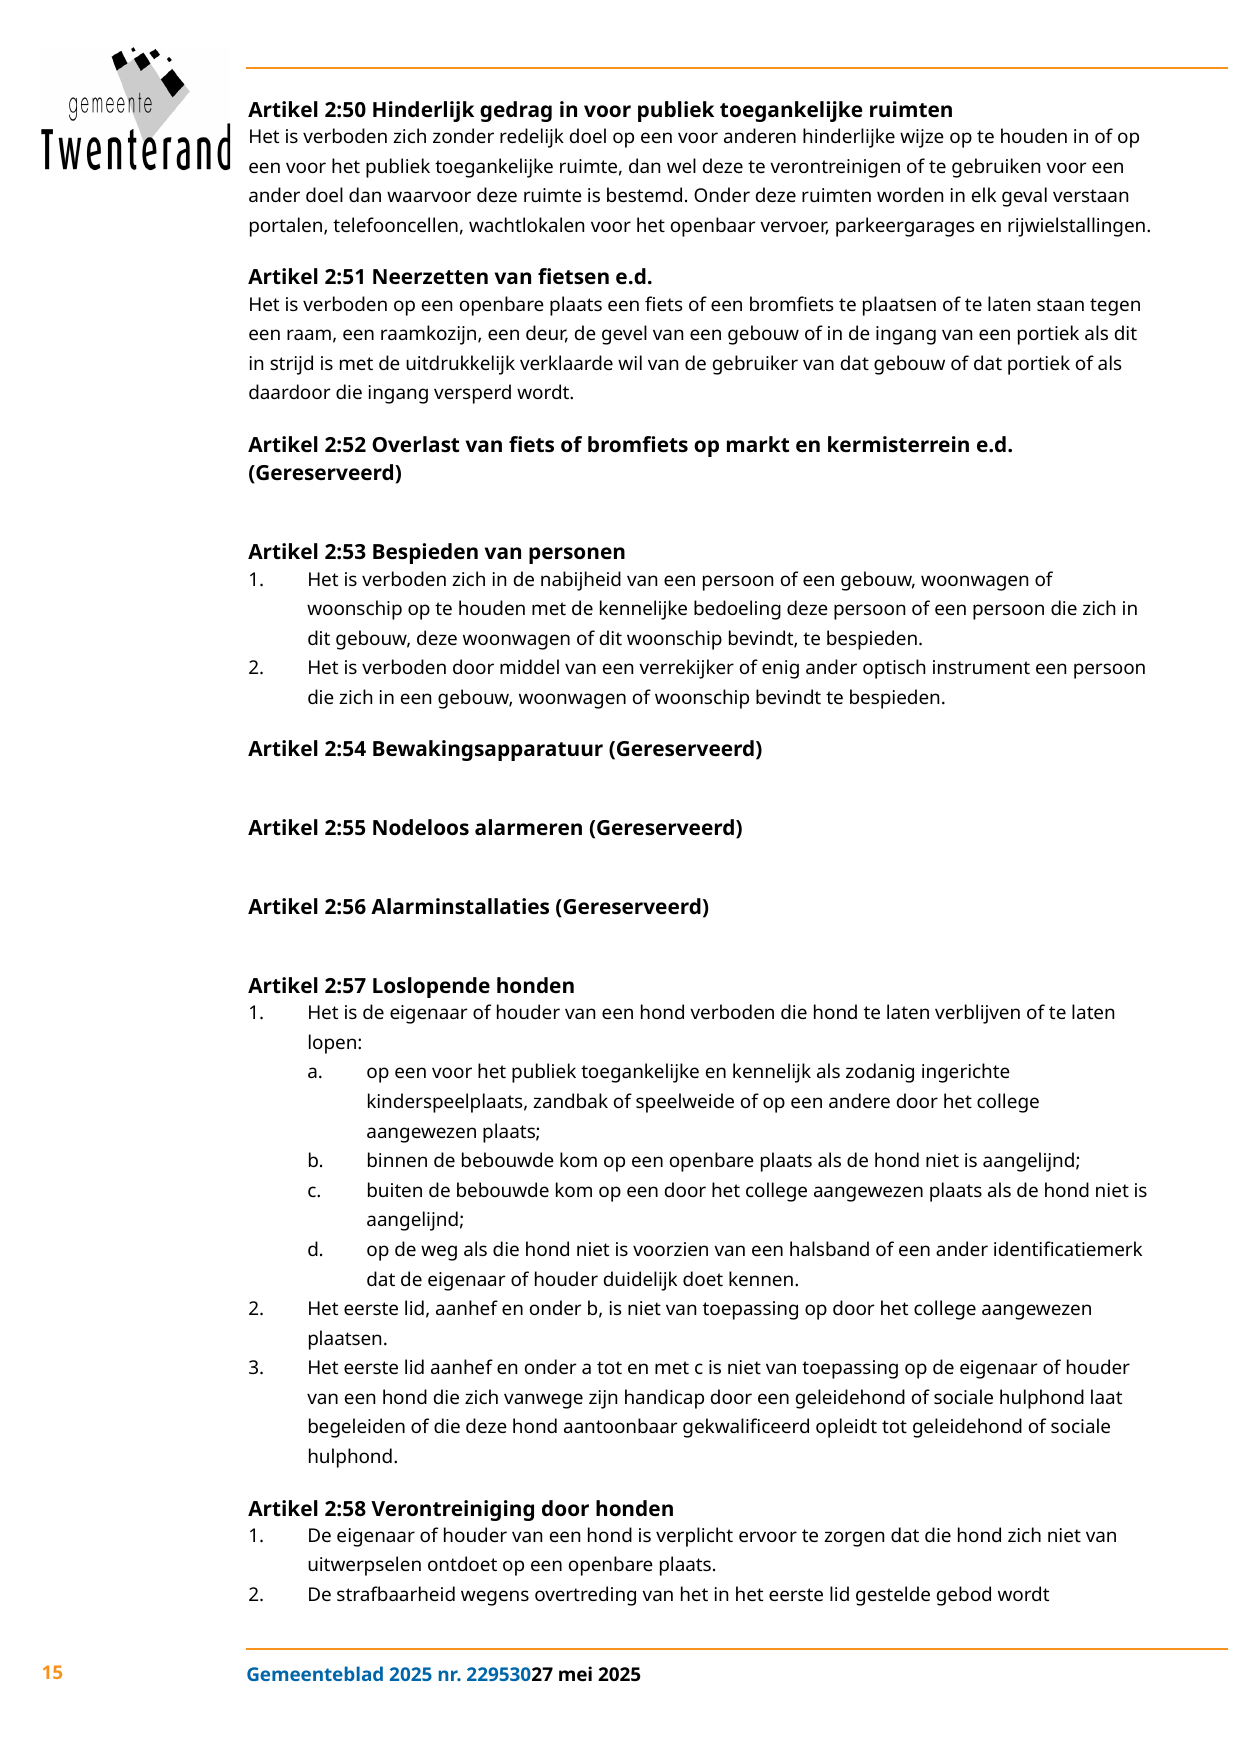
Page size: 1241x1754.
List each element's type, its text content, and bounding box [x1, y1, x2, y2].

text Artikel 2:56 Alarminstallaties (Gereserveerd) [248, 892, 1152, 921]
list op een voor het publiek toegankelijke en kennelijk als zodanig ingerichte kinderspeelplaats, zandbak of speelweide of op een andere door het college aangewezen plaats; [307, 1059, 1152, 1143]
list Het is de eigenaar of houder van een hond verboden die hond te laten verblijven of te laten lopen: [248, 999, 1152, 1055]
list op de weg als die hond niet is voorzien van een halsband of een ander identificatiemerk dat de eigenaar of houder duidelijk doet kennen. [307, 1236, 1152, 1291]
list binnen de bebouwde kom op een openbare plaats als de hond niet is aangelijnd; [307, 1147, 1152, 1173]
list Het is verboden zich in de nabijheid van een persoon of een gebouw, woonwagen of woonschip op te houden met de kennelijke bedoeling deze persoon of een persoon die zich in dit gebouw, deze woonwagen of dit woonschip bevindt, te bespieden. [248, 566, 1152, 651]
list De eigenaar of houder van een hond is verplicht ervoor te zorgen dat die hond zich niet van uitwerpselen ontdoet op een openbare plaats. [248, 1522, 1152, 1577]
picture [41, 47, 231, 172]
list Het eerste lid aanhef en onder a tot en met c is niet van toepassing op de eigenaar of houder van een hond die zich vanwege zijn handicap door een geleidehond of sociale hulphond laat begeleiden of die deze hond aantoonbaar gekwalificeerd opleidt tot geleidehond of sociale hulphond. [248, 1354, 1152, 1469]
list buiten de bebouwde kom op een door het college aangewezen plaats als de hond niet is aangelijnd; [307, 1177, 1152, 1232]
text Artikel 2:55 Nodeloos alarmeren (Gereserveerd) [248, 813, 1152, 842]
text Artikel 2:58 Verontreiniging door honden [248, 1494, 1152, 1522]
list Het eerste lid, aanhef en onder b, is niet van toepassing op door het college aangewezen plaatsen. [248, 1295, 1152, 1351]
text Artikel 2:53 Bespieden van personen [248, 537, 1152, 566]
text Artikel 2:52 Overlast van fiets of bromfiets op markt en kermisterrein e.d. (Gereserveerd) [248, 430, 1152, 487]
text Het is verboden op een openbare plaats een fiets of een bromfiets te plaatsen of te laten staan tegen een raam, een raamkozijn, een deur, de gevel van een gebouw of in de ingang van een portiek als dit in strijd is met de uitdrukkelijk verklaarde wil van de gebruiker van dat gebouw of dat portiek of als daardoor die ingang versperd wordt. [248, 291, 1152, 405]
text Artikel 2:57 Loslopende honden [248, 971, 1152, 999]
text Het is verboden zich zonder redelijk doel op een voor anderen hinderlijke wijze op te houden in of op een voor het publiek toegankelijke ruimte, dan wel deze te verontreinigen of te gebruiken voor een ander doel dan waarvoor deze ruimte is bestemd. Onder deze ruimten worden in elk geval verstaan portalen, telefooncellen, wachtlokalen voor het openbaar vervoer, parkeergarages en rijwielstallingen. [248, 123, 1152, 238]
text Artikel 2:54 Bewakingsapparatuur (Gereserveerd) [248, 734, 1152, 763]
text Artikel 2:50 Hinderlijk gedrag in voor publiek toegankelijke ruimten [248, 95, 1152, 123]
list Het is verboden door middel van een verrekijker of enig ander optisch instrument een persoon die zich in een gebouw, woonwagen of woonschip bevindt te bespieden. [248, 654, 1152, 710]
list De strafbaarheid wegens overtreding van het in het eerste lid gestelde gebod wordt [248, 1581, 1152, 1607]
text Artikel 2:51 Neerzetten van fietsen e.d. [248, 262, 1152, 291]
